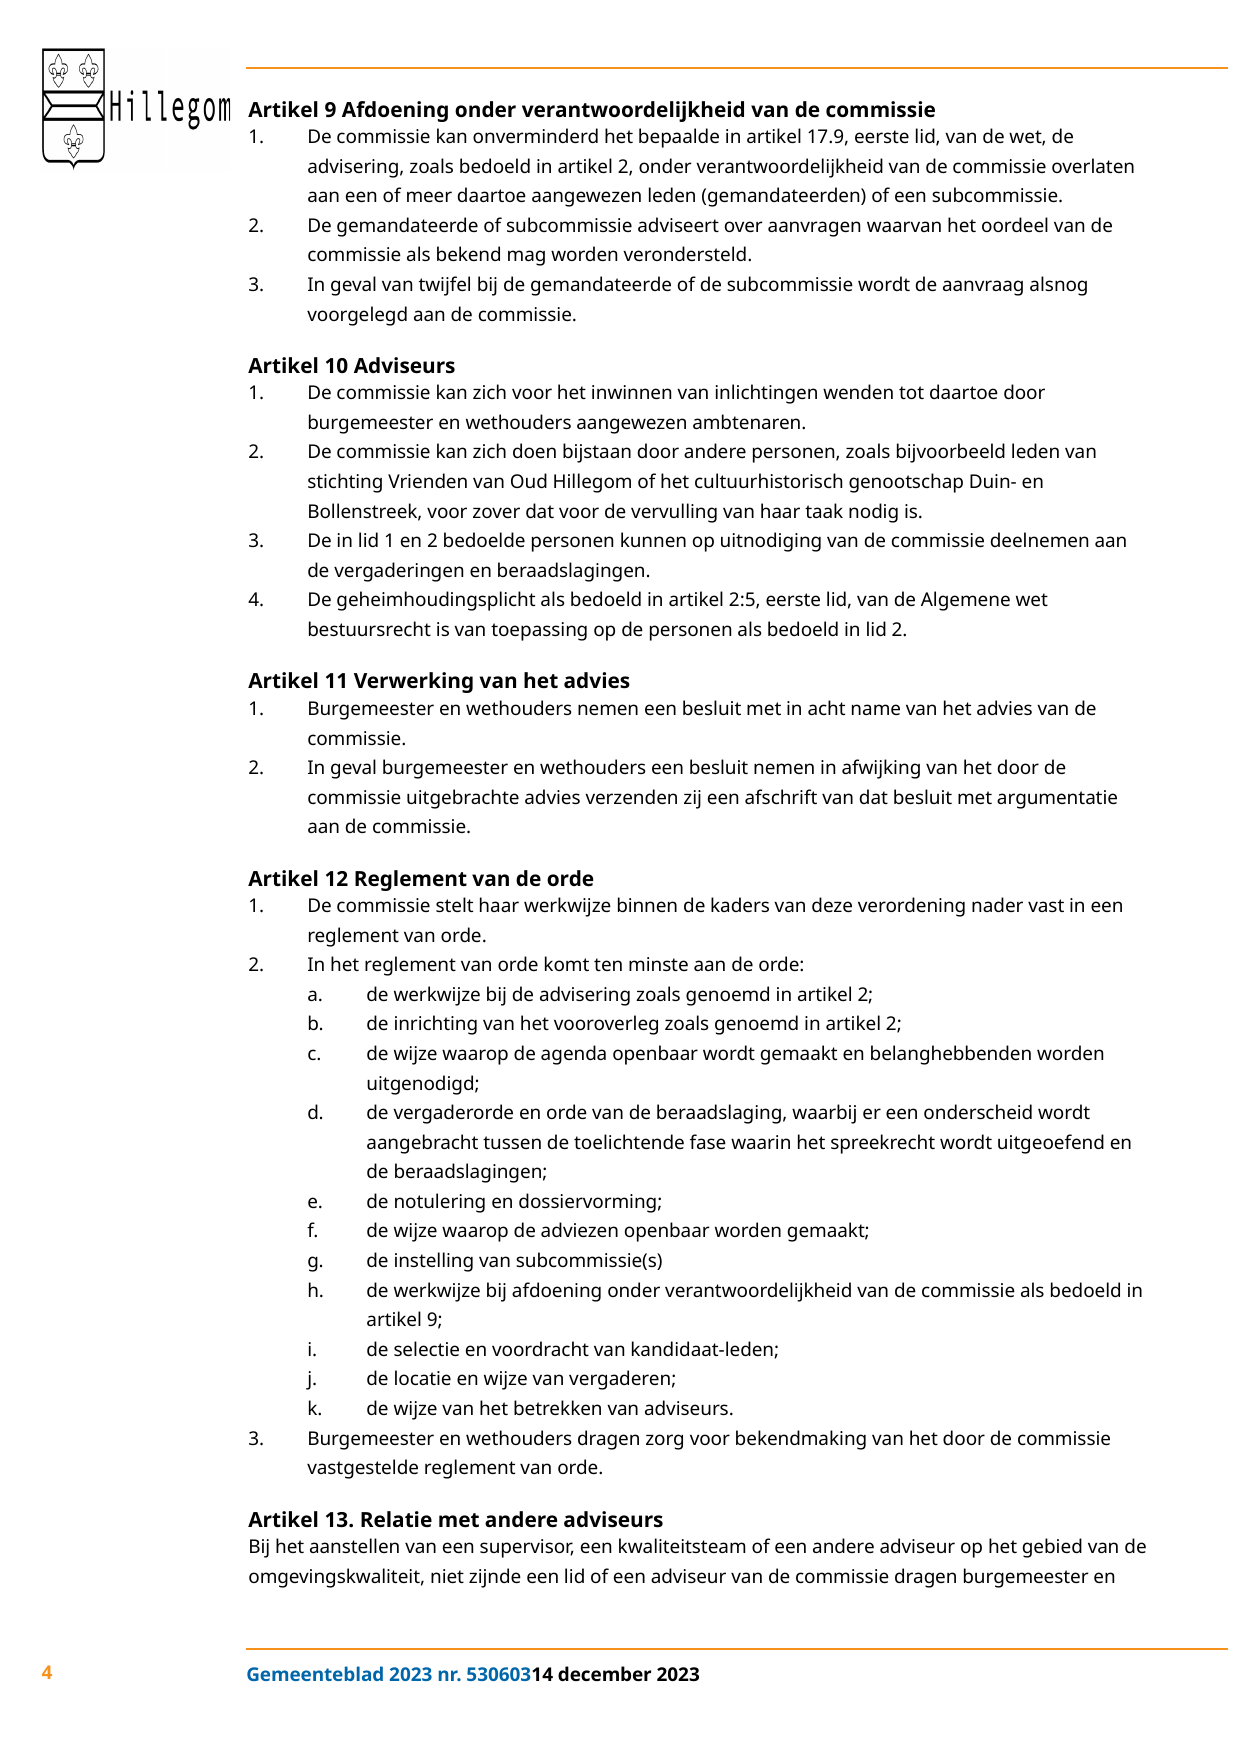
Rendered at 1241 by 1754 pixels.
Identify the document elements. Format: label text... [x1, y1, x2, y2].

list de instelling van subcommissie(s) [307, 1247, 1152, 1273]
list de wijze waarop de agenda openbaar wordt gemaakt en belanghebbenden worden uitgenodigd; [307, 1040, 1152, 1096]
text Artikel 11 Verwerking van het advies [248, 667, 1152, 695]
list de vergaderorde en orde van de beraadslaging, waarbij er een onderscheid wordt aangebracht tussen de toelichtende fase waarin het spreekrecht wordt uitgeoefend en de beraadslagingen; [307, 1099, 1152, 1184]
list de werkwijze bij afdoening onder verantwoordelijkheid van de commissie als bedoeld in artikel 9; [307, 1277, 1152, 1332]
text Artikel 10 Adviseurs [248, 351, 1152, 379]
list De commissie kan zich voor het inwinnen van inlichtingen wenden tot daartoe door burgemeester en wethouders aangewezen ambtenaren. [248, 379, 1152, 435]
list de locatie en wijze van vergaderen; [307, 1366, 1152, 1391]
list de inrichting van het vooroverleg zoals genoemd in artikel 2; [307, 1011, 1152, 1036]
list In het reglement van orde komt ten minste aan de orde: [248, 951, 1152, 977]
text Bij het aanstellen van een supervisor, een kwaliteitsteam of een andere adviseur op het gebied van de omgevingskwaliteit, niet zijnde een lid of een adviseur van de commissie dragen burgemeester en [248, 1533, 1152, 1588]
list De in lid 1 en 2 bedoelde personen kunnen op uitnodiging van de commissie deelnemen aan de vergaderingen en beraadslagingen. [248, 527, 1152, 583]
list De gemandateerde of subcommissie adviseert over aanvragen waarvan het oordeel van de commissie als bekend mag worden verondersteld. [248, 212, 1152, 267]
list De geheimhoudingsplicht als bedoeld in artikel 2:5, eerste lid, van de Algemene wet bestuursrecht is van toepassing op de personen als bedoeld in lid 2. [248, 587, 1152, 642]
list Burgemeester en wethouders nemen een besluit met in acht name van het advies van de commissie. [248, 695, 1152, 750]
list Burgemeester en wethouders dragen zorg voor bekendmaking van het door de commissie vastgestelde reglement van orde. [248, 1425, 1152, 1480]
list In geval van twijfel bij de gemandateerde of de subcommissie wordt de aanvraag alsnog voorgelegd aan de commissie. [248, 271, 1152, 326]
list de werkwijze bij de advisering zoals genoemd in artikel 2; [307, 981, 1152, 1007]
list In geval burgemeester en wethouders een besluit nemen in afwijking van het door de commissie uitgebrachte advies verzenden zij een afschrift van dat besluit met argumentatie aan de commissie. [248, 754, 1152, 839]
list de wijze waarop de adviezen openbaar worden gemaakt; [307, 1218, 1152, 1243]
list de wijze van het betrekken van adviseurs. [307, 1395, 1152, 1421]
list De commissie stelt haar werkwijze binnen de kaders van deze verordening nader vast in een reglement van orde. [248, 892, 1152, 948]
list de selectie en voordracht van kandidaat-leden; [307, 1336, 1152, 1362]
picture [41, 47, 231, 172]
text Artikel 13. Relatie met andere adviseurs [248, 1505, 1152, 1533]
text Artikel 9 Afdoening onder verantwoordelijkheid van de commissie [248, 95, 1152, 123]
list De commissie kan onverminderd het bepaalde in artikel 17.9, eerste lid, van de wet, de advisering, zoals bedoeld in artikel 2, onder verantwoordelijkheid van de commissie overlaten aan een of meer daartoe aangewezen leden (gemandateerden) of een subcommissie. [248, 123, 1152, 208]
text Artikel 12 Reglement van de orde [248, 864, 1152, 892]
list De commissie kan zich doen bijstaan door andere personen, zoals bijvoorbeeld leden van stichting Vrienden van Oud Hillegom of het cultuurhistorisch genootschap Duin- en Bollenstreek, voor zover dat voor de vervulling van haar taak nodig is. [248, 439, 1152, 524]
list de notulering en dossiervorming; [307, 1188, 1152, 1214]
